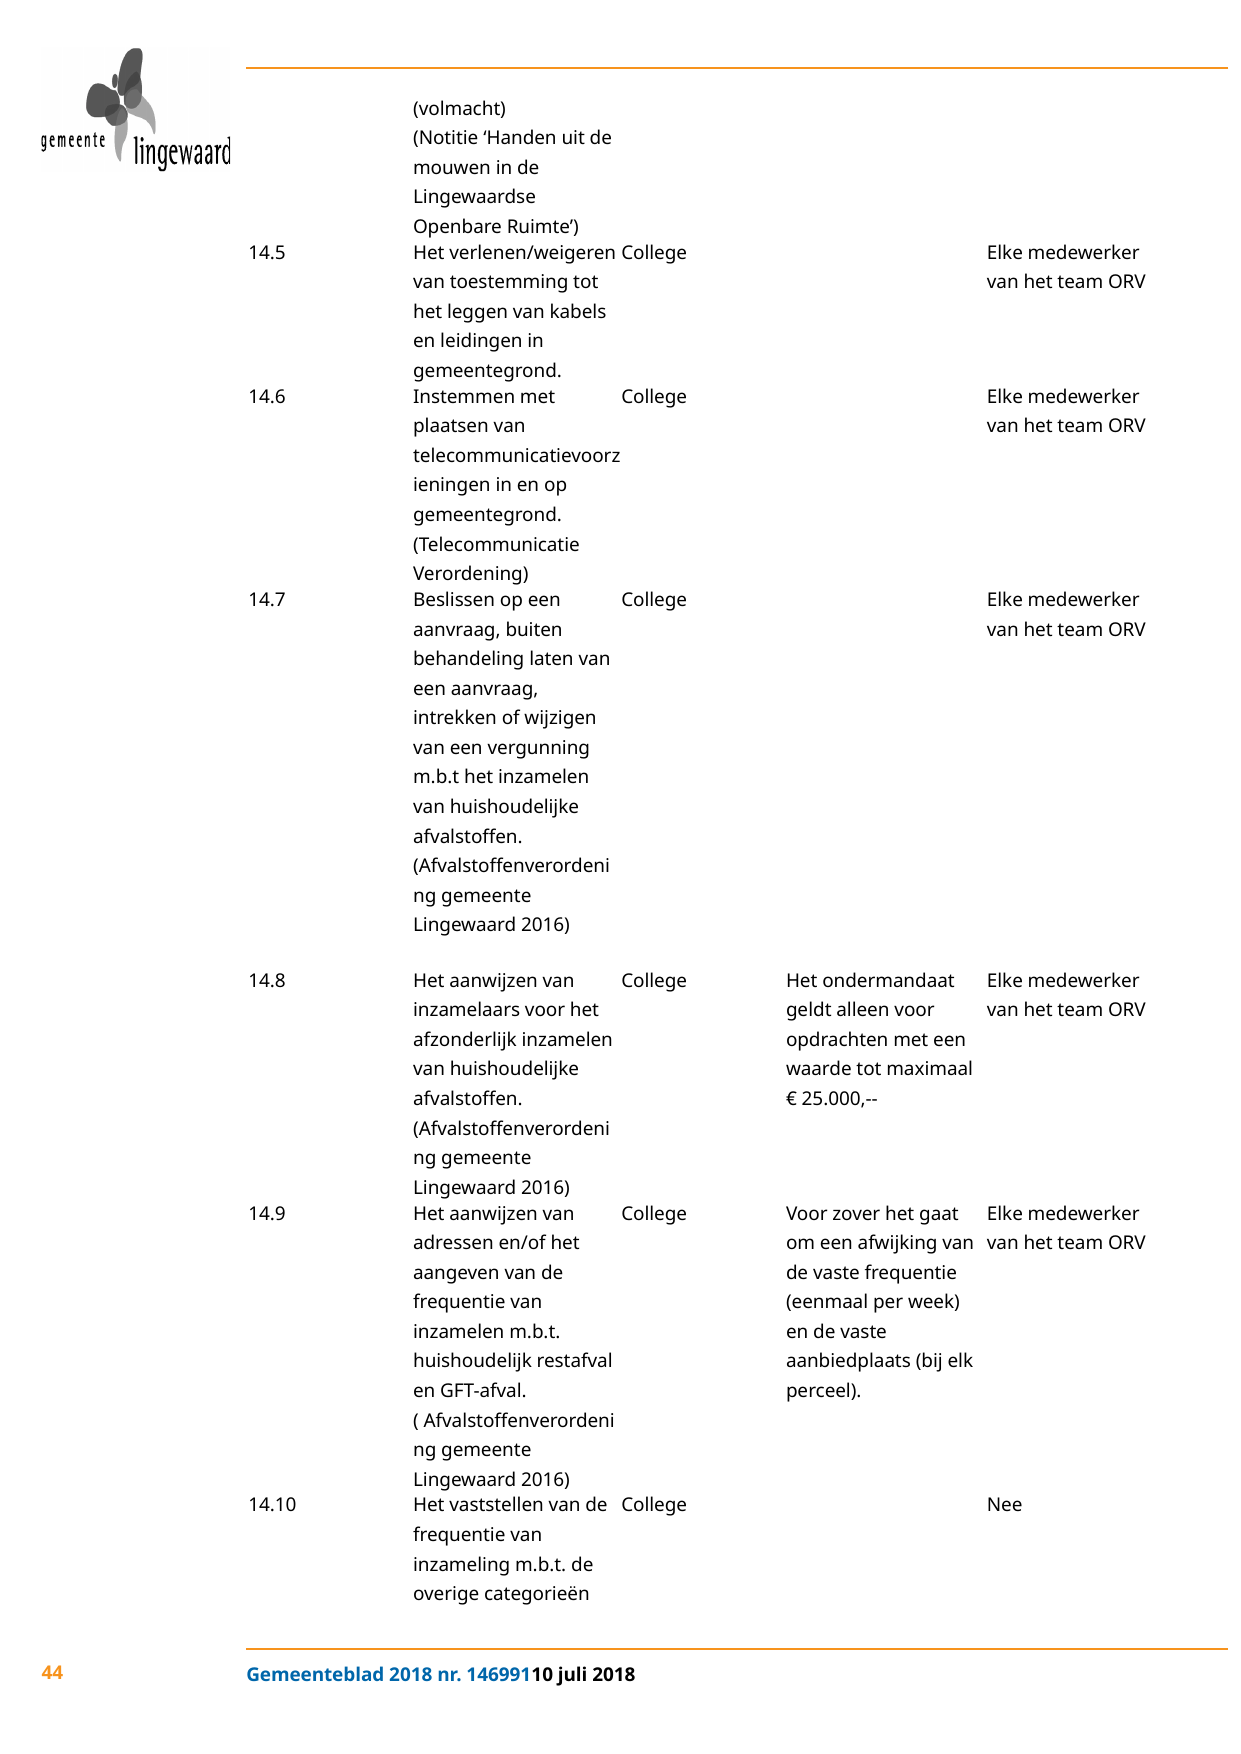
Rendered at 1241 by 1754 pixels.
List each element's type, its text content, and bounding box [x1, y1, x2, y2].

table_cell [621, 95, 786, 239]
table_cell [786, 239, 987, 383]
table_cell 14.6 [248, 383, 413, 586]
table_cell Beslissen op een aanvraag, buiten behandeling laten van een aanvraag, intrekken of wijzigen van een vergunning m.b.t het inzamelen van huishoudelijke afvalstoffen. (Afvalstoffenverordening gemeente Lingewaard 2016) [413, 586, 621, 967]
table_cell Het verlenen/weigeren van toestemming tot het leggen van kabels en leidingen in gemeentegrond. [413, 239, 621, 383]
table_cell (volmacht) (Notitie ‘Handen uit de mouwen in de Lingewaardse Openbare Ruimte’) [413, 95, 621, 239]
table_cell Het ondermandaat geldt alleen voor opdrachten met een waarde tot maximaal € 25.000,-- [786, 967, 987, 1200]
table_cell Het aanwijzen van adressen en/of het aangeven van de frequentie van inzamelen m.b.t. huishoudelijk restafval en GFT-afval. ( Afvalstoffenverordening gemeente Lingewaard 2016) [413, 1200, 621, 1492]
table_cell College [621, 1200, 786, 1492]
table_cell 14.5 [248, 239, 413, 383]
table_cell Elke medewerker van het team ORV [987, 383, 1152, 586]
table_cell Het aanwijzen van inzamelaars voor het afzonderlijk inzamelen van huishoudelijke afvalstoffen. (Afvalstoffenverordening gemeente Lingewaard 2016) [413, 967, 621, 1200]
table_cell College [621, 967, 786, 1200]
table_cell [786, 586, 987, 967]
table_cell Het vaststellen van de frequentie van inzameling m.b.t. de overige categorieën [413, 1492, 621, 1606]
table_cell College [621, 239, 786, 383]
table_cell Instemmen met plaatsen van telecommunicatievoorzieningen in en op gemeentegrond. (Telecommunicatie Verordening) [413, 383, 621, 586]
table_cell [786, 1492, 987, 1606]
table_cell Elke medewerker van het team ORV [987, 1200, 1152, 1492]
table_cell Elke medewerker van het team ORV [987, 967, 1152, 1200]
table_cell Nee [987, 1492, 1152, 1606]
table_cell Elke medewerker van het team ORV [987, 239, 1152, 383]
table_cell 14.8 [248, 967, 413, 1200]
table_cell [786, 383, 987, 586]
table_cell Voor zover het gaat om een afwijking van de vaste frequentie (eenmaal per week) en de vaste aanbiedplaats (bij elk perceel). [786, 1200, 987, 1492]
table_cell College [621, 586, 786, 967]
picture [41, 47, 231, 172]
table_cell [987, 95, 1152, 239]
table_cell College [621, 383, 786, 586]
table_cell [248, 95, 413, 239]
table_cell Elke medewerker van het team ORV [987, 586, 1152, 967]
table_cell College [621, 1492, 786, 1606]
table_cell 14.10 [248, 1492, 413, 1606]
table_cell 14.7 [248, 586, 413, 967]
table_cell 14.9 [248, 1200, 413, 1492]
table_cell [786, 95, 987, 239]
